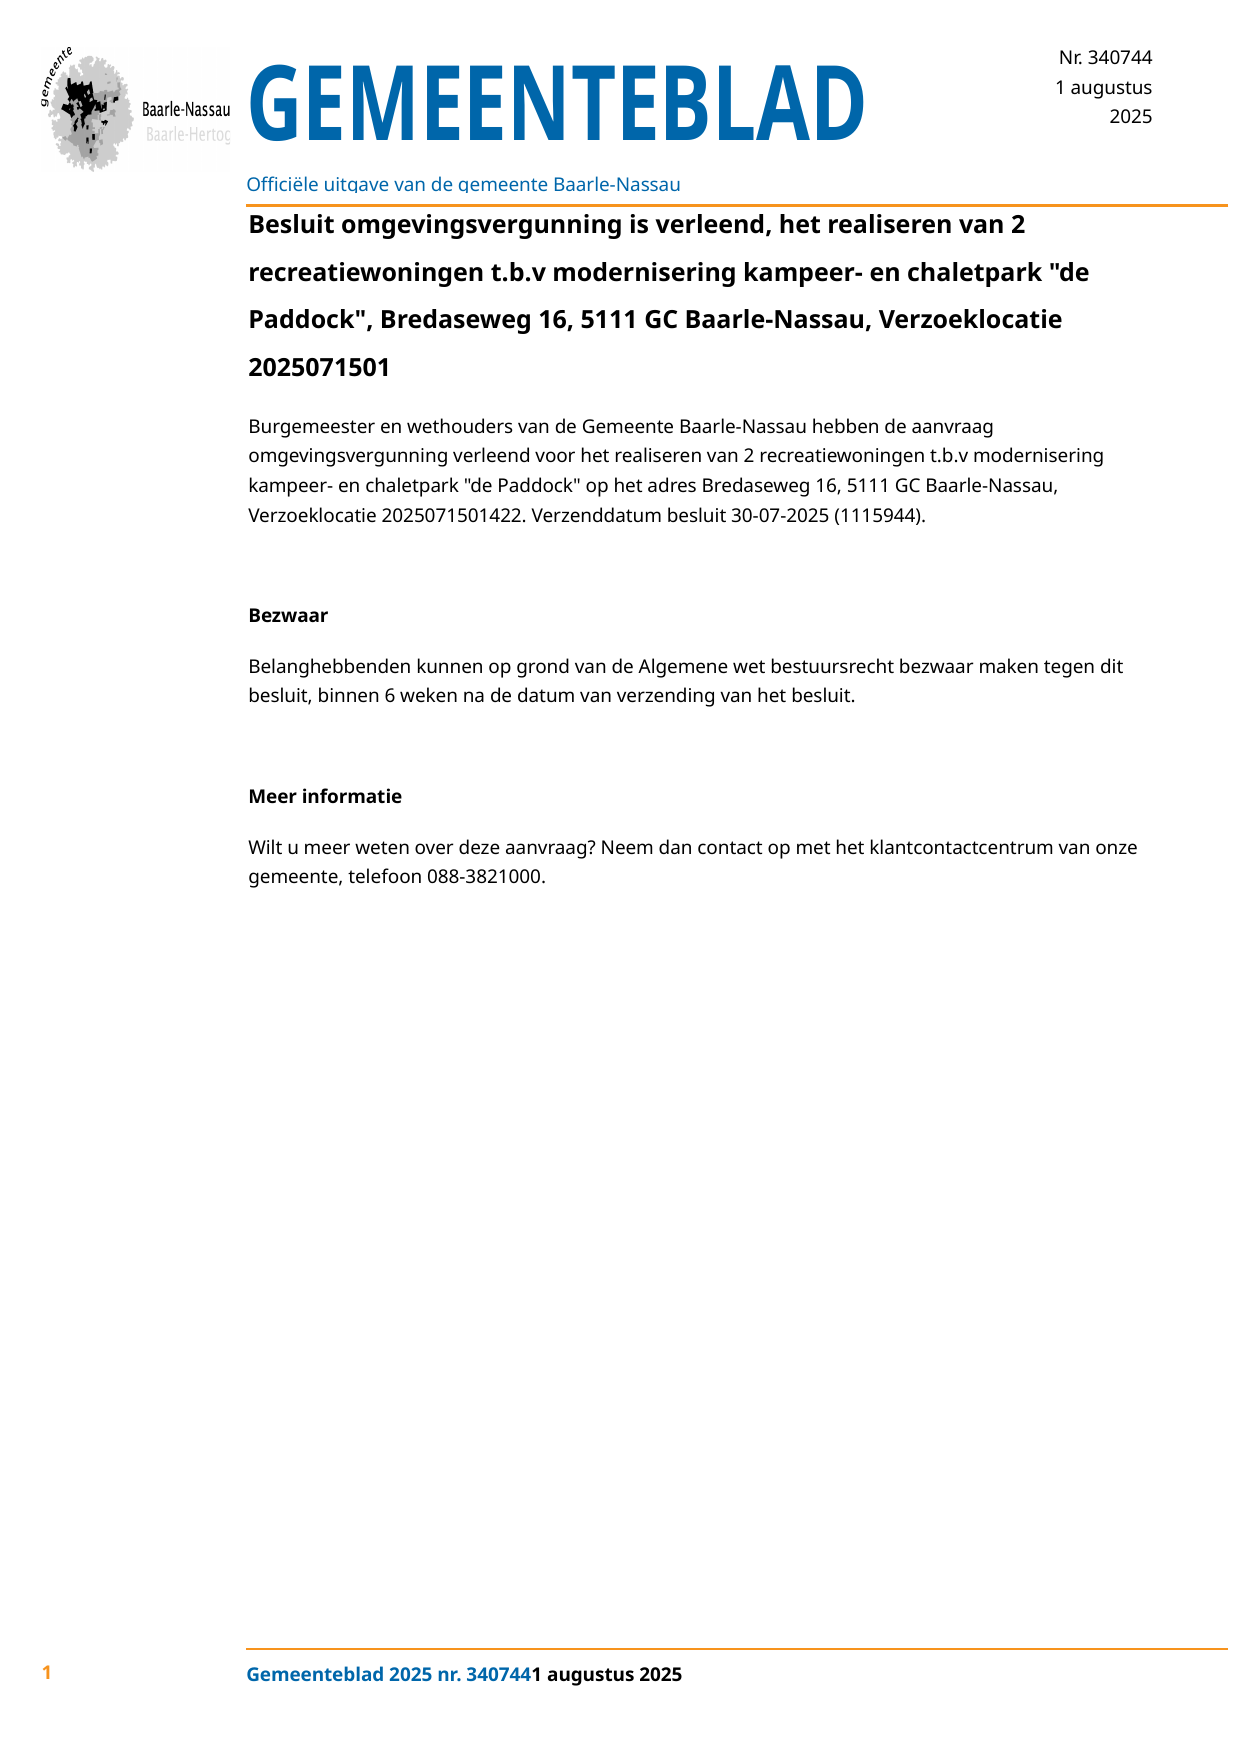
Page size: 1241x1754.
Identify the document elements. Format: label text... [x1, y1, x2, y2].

text Belanghebbenden kunnen op grond van de Algemene wet bestuursrecht bezwaar maken tegen dit besluit, binnen 6 weken na de datum van verzending van het besluit. [248, 653, 1152, 708]
picture [41, 47, 231, 172]
text Bezwaar [248, 603, 1152, 628]
text Burgemeester en wethouders van de Gemeente Baarle-Nassau hebben de aanvraag omgevingsvergunning verleend voor het realiseren van 2 recreatiewoningen t.b.v modernisering kampeer- en chaletpark "de Paddock" op het adres Bredaseweg 16, 5111 GC Baarle-Nassau, Verzoeklocatie 2025071501422. Verzenddatum besluit 30-07-2025 (1115944). [248, 413, 1152, 528]
text Meer informatie [248, 783, 1152, 809]
text Besluit omgevingsvergunning is verleend, het realiseren van 2 recreatiewoningen t.b.v modernisering kampeer- en chaletpark "de Paddock", Bredaseweg 16, 5111 GC Baarle-Nassau, Verzoeklocatie 2025071501 [248, 207, 1152, 384]
text Wilt u meer weten over deze aanvraag? Neem dan contact op met het klantcontactcentrum van onze gemeente, telefoon 088-3821000. [248, 834, 1152, 889]
